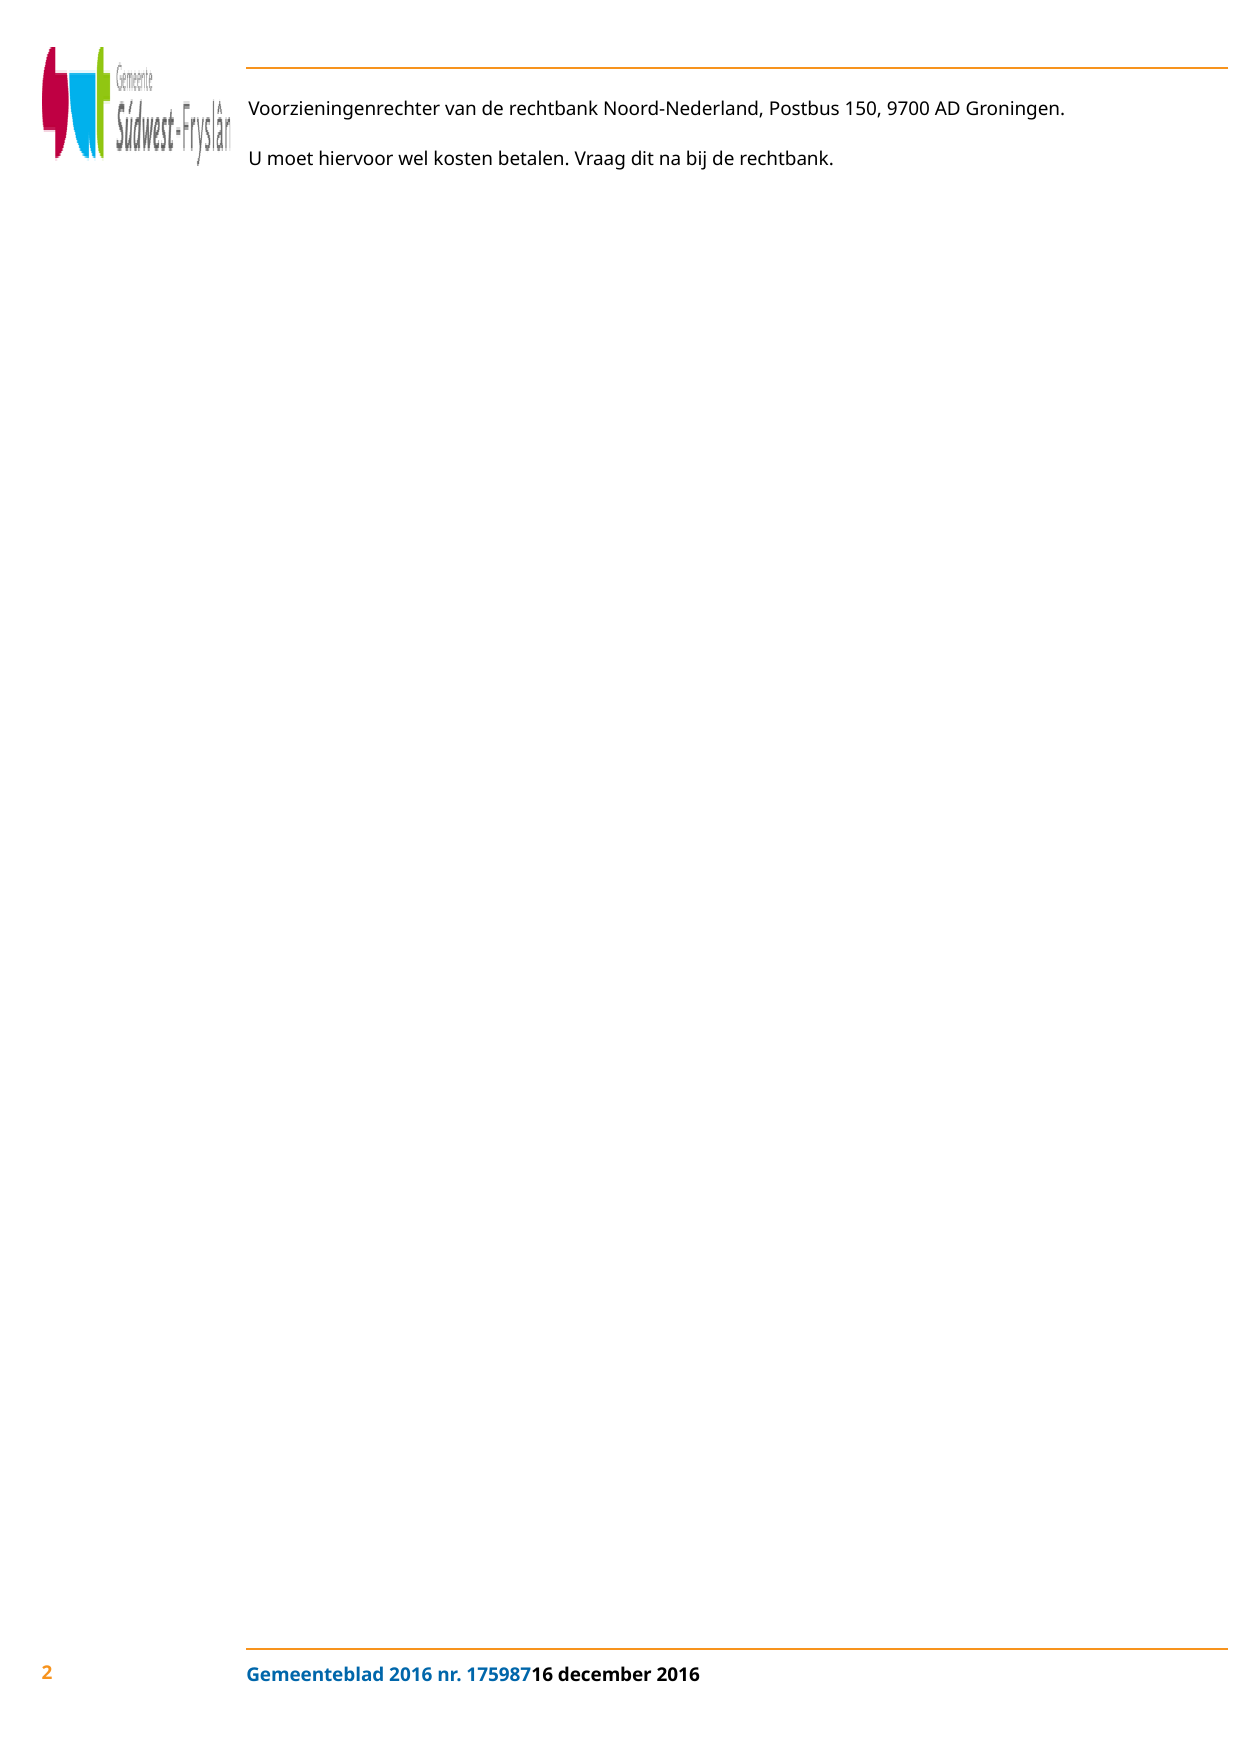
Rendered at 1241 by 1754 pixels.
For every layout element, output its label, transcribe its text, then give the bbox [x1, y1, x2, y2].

text U moet hiervoor wel kosten betalen. Vraag dit na bij de rechtbank. [248, 145, 1152, 171]
text Voorzieningenrechter van de rechtbank Noord-Nederland, Postbus 150, 9700 AD Groningen. [248, 95, 1152, 121]
picture [41, 47, 231, 172]
